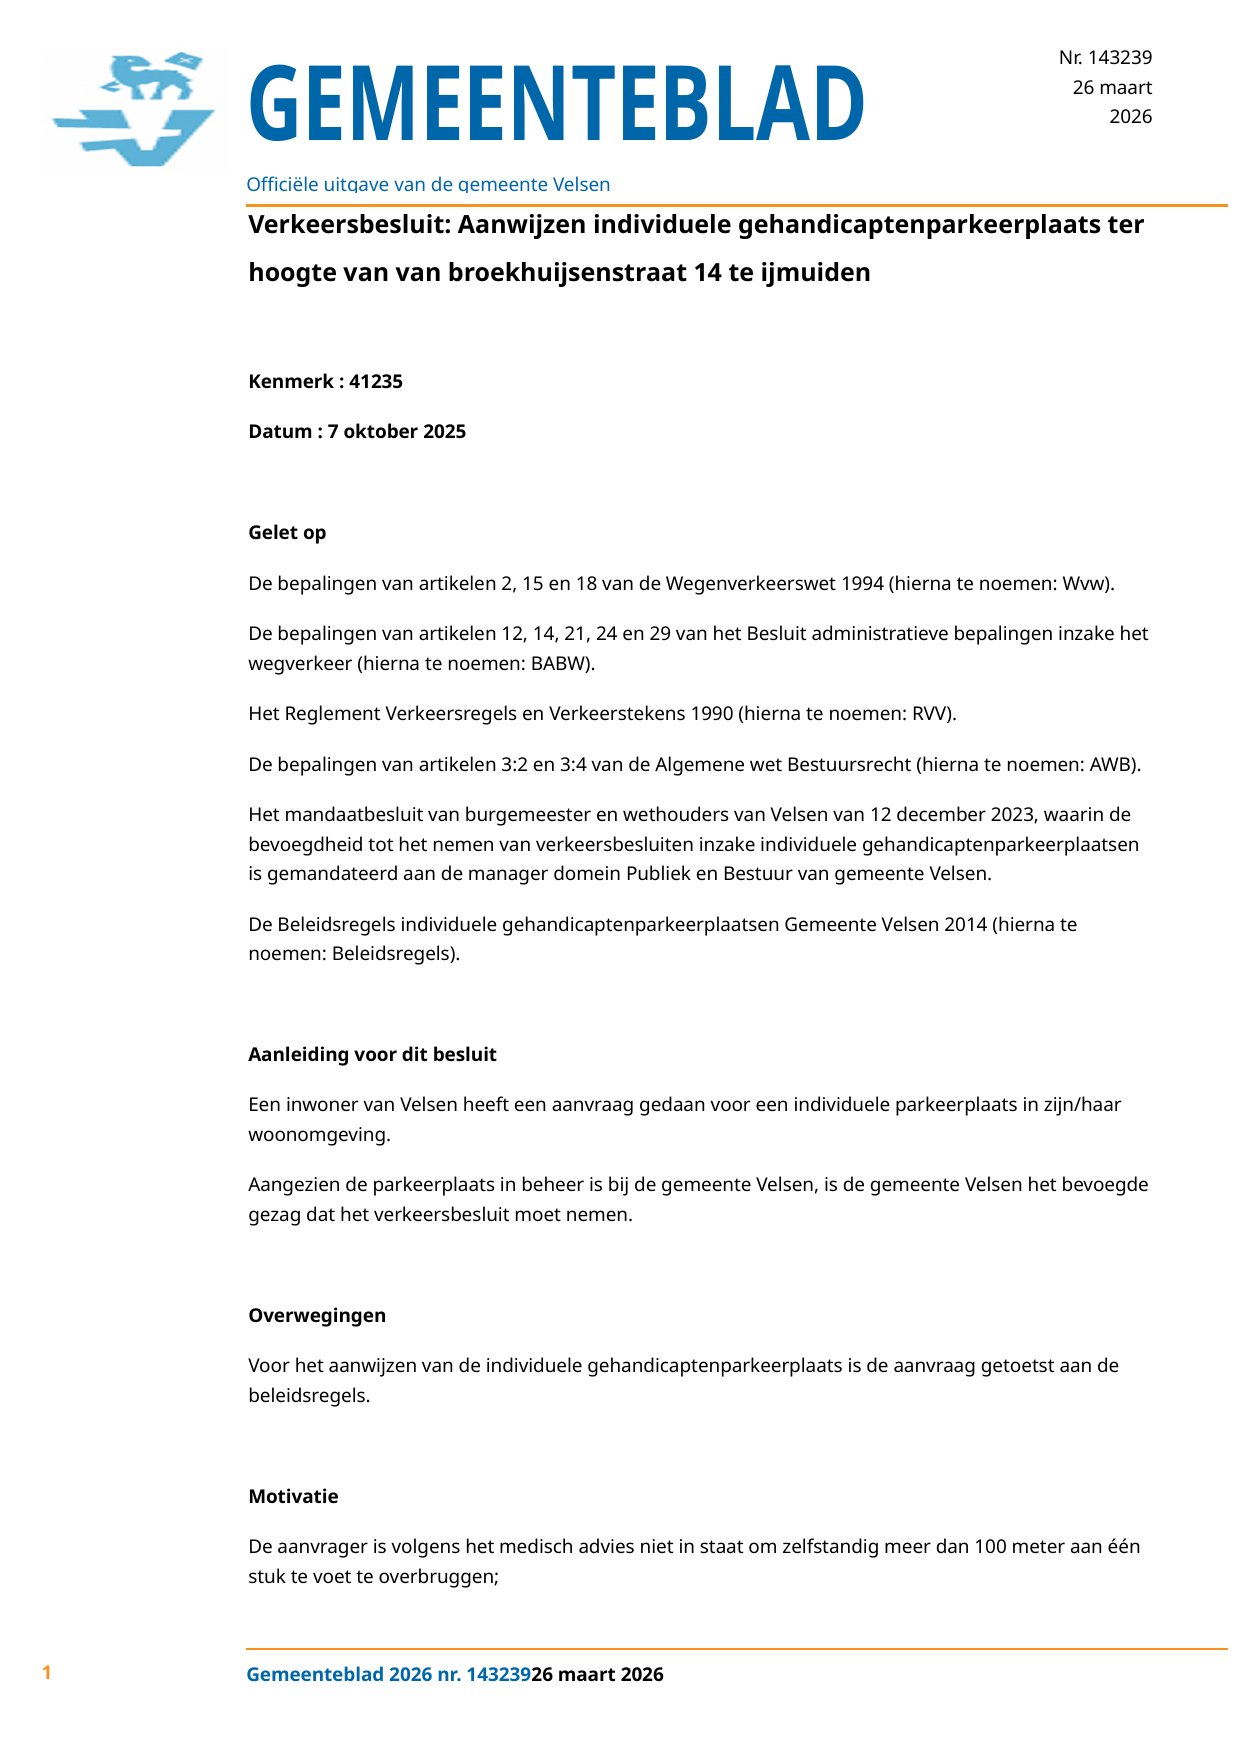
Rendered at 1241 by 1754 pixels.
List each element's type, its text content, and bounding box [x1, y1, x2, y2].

text Het mandaatbesluit van burgemeester en wethouders van Velsen van 12 december 2023, waarin de bevoegdheid tot het nemen van verkeersbesluiten inzake individuele gehandicaptenparkeerplaatsen is gemandateerd aan de manager domein Publiek en Bestuur van gemeente Velsen. [248, 801, 1152, 886]
text De bepalingen van artikelen 3:2 en 3:4 van de Algemene wet Bestuursrecht (hierna te noemen: AWB). [248, 751, 1152, 777]
text Motivatie [248, 1483, 1152, 1509]
picture [41, 47, 231, 172]
text De bepalingen van artikelen 2, 15 en 18 van de Wegenverkeerswet 1994 (hierna te noemen: Wvw). [248, 570, 1152, 596]
text Overwegingen [248, 1302, 1152, 1328]
text Aangezien de parkeerplaats in beheer is bij de gemeente Velsen, is de gemeente Velsen het bevoegde gezag dat het verkeersbesluit moet nemen. [248, 1172, 1152, 1227]
text Voor het aanwijzen van de individuele gehandicaptenparkeerplaats is de aanvraag getoetst aan de beleidsregels. [248, 1352, 1152, 1408]
text De aanvrager is volgens het medisch advies niet in staat om zelfstandig meer dan 100 meter aan één stuk te voet te overbruggen; [248, 1533, 1152, 1589]
text Het Reglement Verkeersregels en Verkeerstekens 1990 (hierna te noemen: RVV). [248, 700, 1152, 726]
text Aanleiding voor dit besluit [248, 1041, 1152, 1067]
text Verkeersbesluit: Aanwijzen individuele gehandicaptenparkeerplaats ter hoogte van van broekhuijsenstraat 14 te ijmuiden [248, 207, 1152, 288]
text De bepalingen van artikelen 12, 14, 21, 24 en 29 van het Besluit administratieve bepalingen inzake het wegverkeer (hierna te noemen: BABW). [248, 620, 1152, 676]
text Datum : 7 oktober 2025 [248, 419, 1152, 444]
text Een inwoner van Velsen heeft een aanvraag gedaan voor een individuele parkeerplaats in zijn/haar woonomgeving. [248, 1092, 1152, 1147]
text Kenmerk : 41235 [248, 368, 1152, 394]
text De Beleidsregels individuele gehandicaptenparkeerplaatsen Gemeente Velsen 2014 (hierna te noemen: Beleidsregels). [248, 911, 1152, 966]
text Gelet op [248, 519, 1152, 545]
